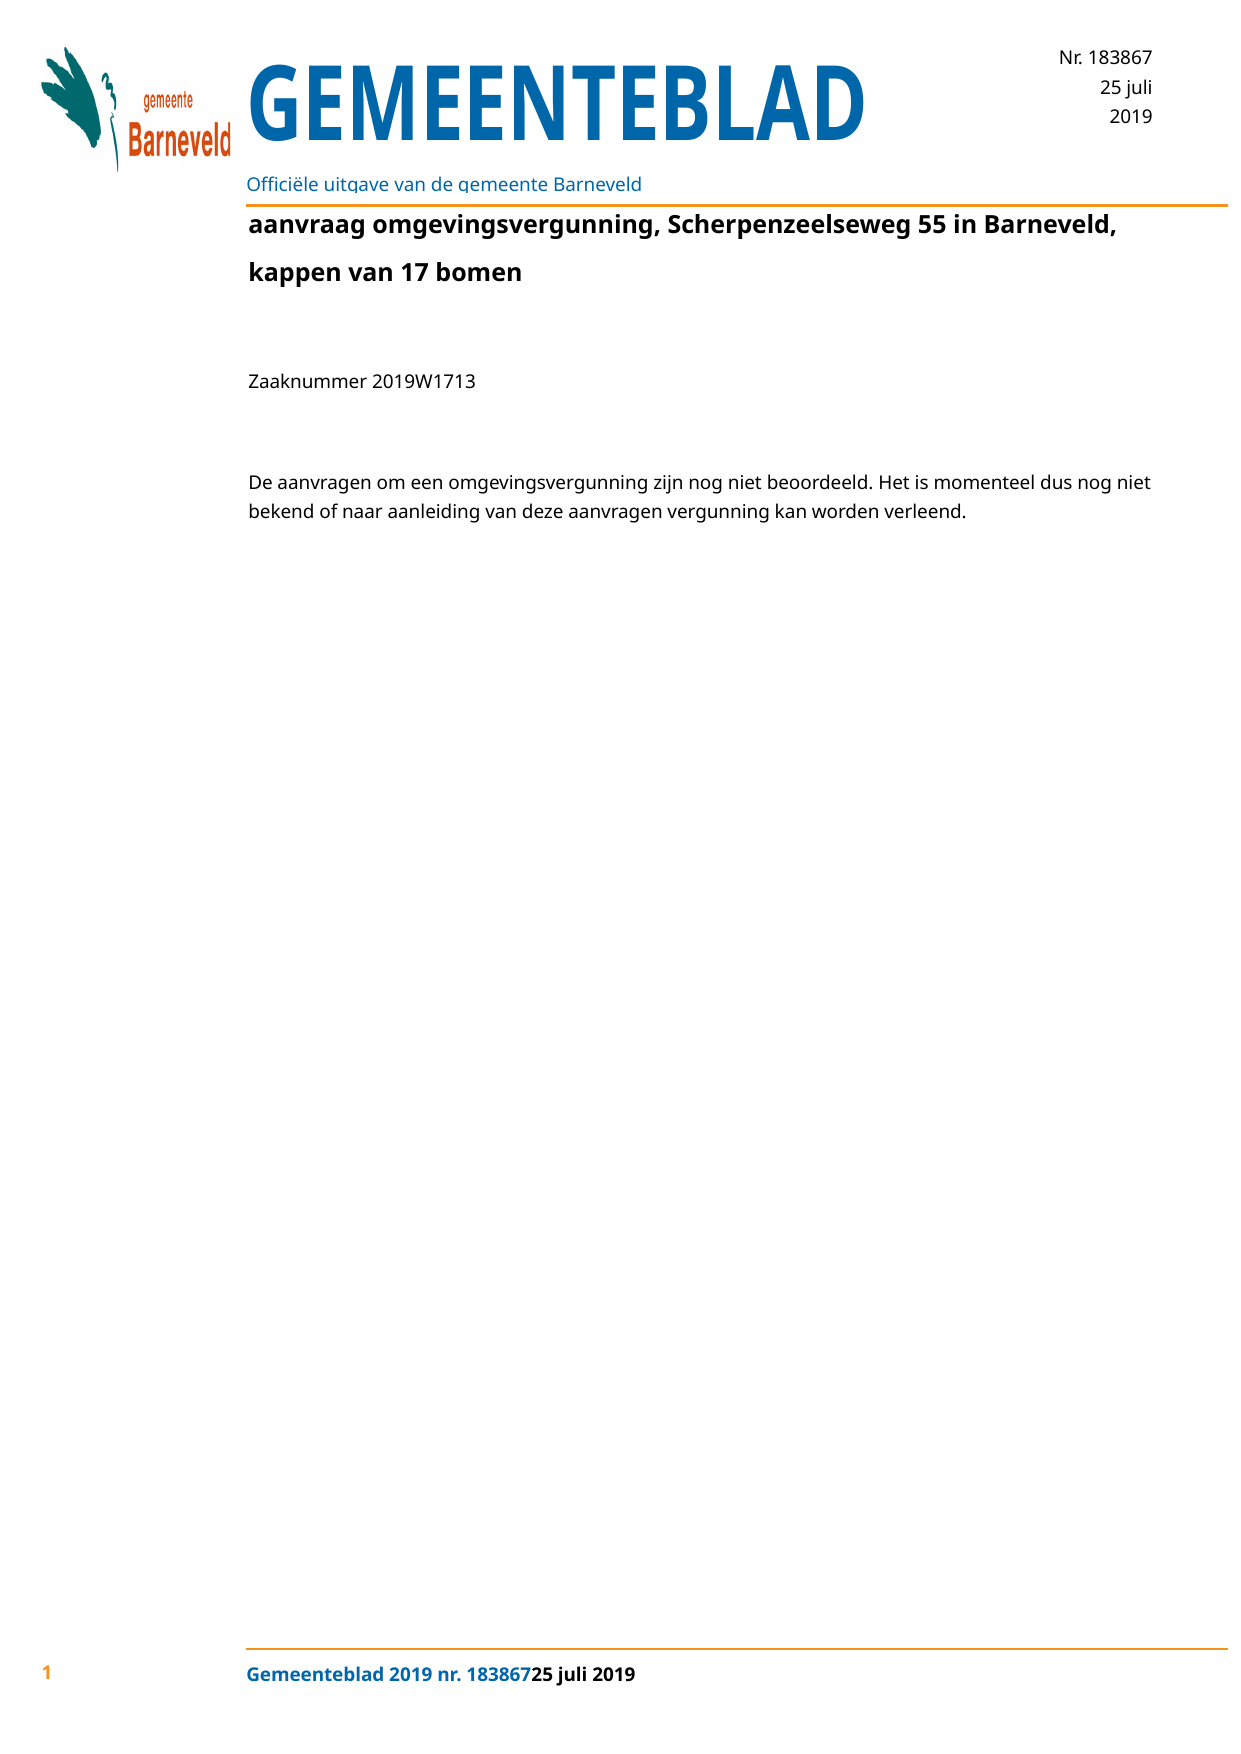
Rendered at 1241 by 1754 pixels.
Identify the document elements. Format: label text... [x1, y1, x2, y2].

text Zaaknummer 2019W1713 [248, 368, 1152, 394]
text aanvraag omgevingsvergunning, Scherpenzeelseweg 55 in Barneveld, kappen van 17 bomen [248, 207, 1152, 288]
text De aanvragen om een omgevingsvergunning zijn nog niet beoordeeld. Het is momenteel dus nog niet bekend of naar aanleiding van deze aanvragen vergunning kan worden verleend. [248, 469, 1152, 524]
picture [41, 47, 231, 172]
